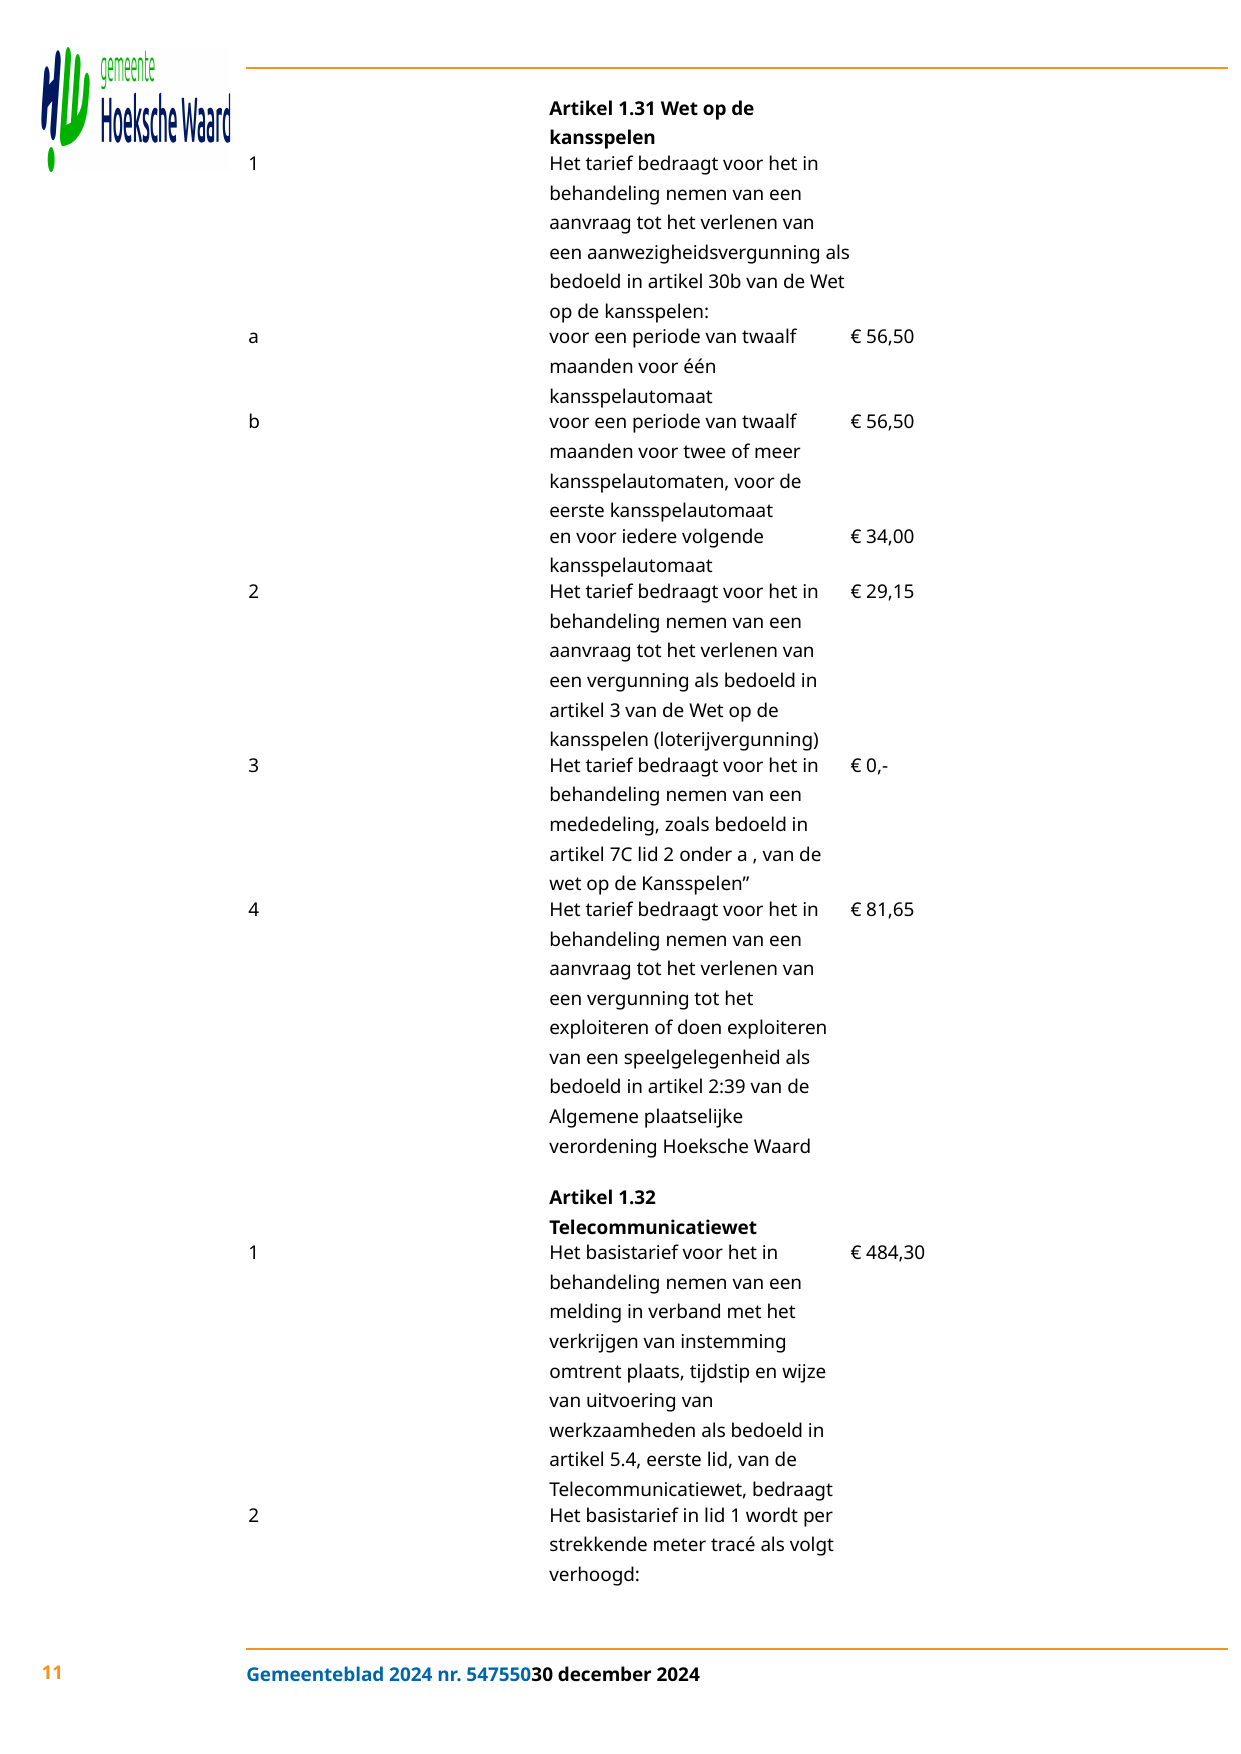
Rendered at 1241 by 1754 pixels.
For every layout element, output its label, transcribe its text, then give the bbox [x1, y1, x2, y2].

table_cell b [248, 409, 549, 578]
table_cell en voor iedere volgende kansspelautomaat [549, 523, 850, 578]
table_cell Het tarief bedraagt voor het in behandeling nemen van een mededeling, zoals bedoeld in artikel 7C lid 2 onder a , van de wet op de Kansspelen” [549, 752, 850, 896]
table_cell a [248, 324, 549, 409]
table_cell € 56,50 [850, 409, 1152, 523]
table_cell 2 [248, 1502, 549, 1587]
table_cell [850, 1502, 1152, 1587]
table_cell Het basistarief voor het in behandeling nemen van een melding in verband met het verkrijgen van instemming omtrent plaats, tijdstip en wijze van uitvoering van werkzaamheden als bedoeld in artikel 5.4, eerste lid, van de Telecommunicatiewet, bedraagt [549, 1240, 850, 1502]
table_cell voor een periode van twaalf maanden voor één kansspelautomaat [549, 324, 850, 409]
table_cell [248, 1159, 549, 1184]
table_cell € 56,50 [850, 324, 1152, 409]
table_cell Artikel 1.32 Telecommunicatiewet [549, 1184, 850, 1239]
table_cell [248, 1184, 549, 1239]
picture [41, 47, 231, 172]
table_cell € 0,- [850, 752, 1152, 896]
table_cell Het basistarief in lid 1 wordt per strekkende meter tracé als volgt verhoogd: [549, 1502, 850, 1587]
table_cell Het tarief bedraagt voor het in behandeling nemen van een aanvraag tot het verlenen van een aanwezigheidsvergunning als bedoeld in artikel 30b van de Wet op de kansspelen: [549, 150, 850, 324]
table_cell Het tarief bedraagt voor het in behandeling nemen van een aanvraag tot het verlenen van een vergunning tot het exploiteren of doen exploiteren van een speelgelegenheid als bedoeld in artikel 2:39 van de Algemene plaatselijke verordening Hoeksche Waard [549, 896, 850, 1158]
table_cell € 34,00 [850, 523, 1152, 578]
table_cell [850, 1159, 1152, 1184]
table_cell 1 [248, 150, 549, 324]
table_cell Artikel 1.31 Wet op de kansspelen [549, 95, 850, 150]
table_cell € 29,15 [850, 579, 1152, 752]
table_cell 2 [248, 579, 549, 752]
table_cell € 81,65 [850, 896, 1152, 1158]
table_cell € 484,30 [850, 1240, 1152, 1502]
table_cell [850, 95, 1152, 150]
table_cell [248, 95, 549, 150]
table_cell [850, 1184, 1152, 1239]
table_cell 3 [248, 752, 549, 896]
table_cell Het tarief bedraagt voor het in behandeling nemen van een aanvraag tot het verlenen van een vergunning als bedoeld in artikel 3 van de Wet op de kansspelen (loterijvergunning) [549, 579, 850, 752]
table_cell [549, 1159, 850, 1184]
table_cell 4 [248, 896, 549, 1158]
table_cell [850, 150, 1152, 324]
table_cell 1 [248, 1240, 549, 1502]
table_cell voor een periode van twaalf maanden voor twee of meer kansspelautomaten, voor de eerste kansspelautomaat [549, 409, 850, 523]
